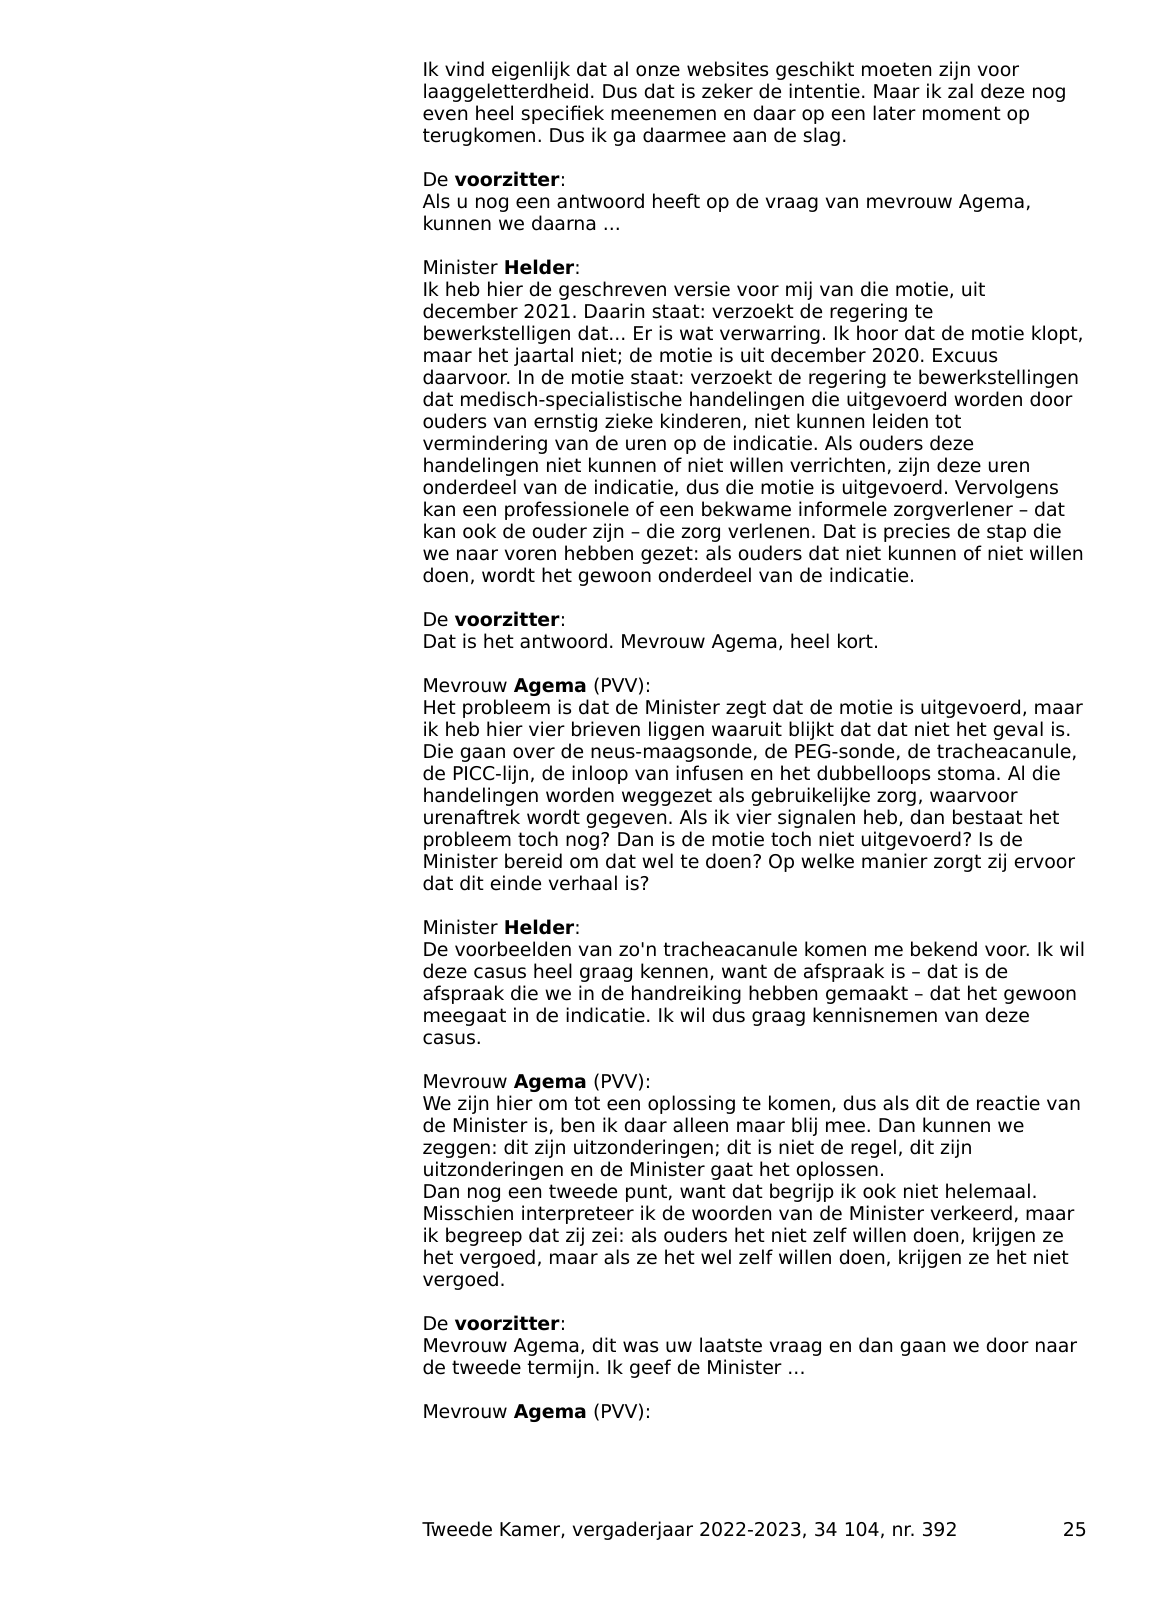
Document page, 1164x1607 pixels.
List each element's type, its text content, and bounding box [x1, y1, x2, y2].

text De voorzitter: [422, 1313, 1087, 1335]
text De voorzitter: [422, 169, 1087, 191]
text Dat is het antwoord. Mevrouw Agema, heel kort. [422, 631, 1087, 653]
text Mevrouw Agema (PVV): [422, 675, 1087, 697]
text Dan nog een tweede punt, want dat begrijp ik ook niet helemaal. Misschien interpreteer ik de woorden van de Minister verkeerd, maar ik begreep dat zij zei: als ouders het niet zelf willen doen, krijgen ze het vergoed, maar als ze het wel zelf willen doen, krijgen ze het niet vergoed. [422, 1181, 1087, 1291]
text Mevrouw Agema, dit was uw laatste vraag en dan gaan we door naar de tweede termijn. Ik geef de Minister ... [422, 1335, 1087, 1379]
text De voorbeelden van zo'n tracheacanule komen me bekend voor. Ik wil deze casus heel graag kennen, want de afspraak is – dat is de afspraak die we in de handreiking hebben gemaakt – dat het gewoon meegaat in de indicatie. Ik wil dus graag kennisnemen van deze casus. [422, 939, 1087, 1049]
text Het probleem is dat de Minister zegt dat de motie is uitgevoerd, maar ik heb hier vier brieven liggen waaruit blijkt dat dat niet het geval is. Die gaan over de neus-maagsonde, de PEG-sonde, de tracheacanule, de PICC-lijn, de inloop van infusen en het dubbelloops stoma. Al die handelingen worden weggezet als gebruikelijke zorg, waarvoor urenaftrek wordt gegeven. Als ik vier signalen heb, dan bestaat het probleem toch nog? Dan is de motie toch niet uitgevoerd? Is de Minister bereid om dat wel te doen? Op welke manier zorgt zij ervoor dat dit einde verhaal is? [422, 697, 1087, 895]
text Ik heb hier de geschreven versie voor mij van die motie, uit december 2021. Daarin staat: verzoekt de regering te bewerkstelligen dat... Er is wat verwarring. Ik hoor dat de motie klopt, maar het jaartal niet; de motie is uit december 2020. Excuus daarvoor. In de motie staat: verzoekt de regering te bewerkstellingen dat medisch-specialistische handelingen die uitgevoerd worden door ouders van ernstig zieke kinderen, niet kunnen leiden tot vermindering van de uren op de indicatie. Als ouders deze handelingen niet kunnen of niet willen verrichten, zijn deze uren onderdeel van de indicatie, dus die motie is uitgevoerd. Vervolgens kan een professionele of een bekwame informele zorgverlener – dat kan ook de ouder zijn – die zorg verlenen. Dat is precies de stap die we naar voren hebben gezet: als ouders dat niet kunnen of niet willen doen, wordt het gewoon onderdeel van de indicatie. [422, 279, 1087, 587]
text Ik vind eigenlijk dat al onze websites geschikt moeten zijn voor laaggeletterdheid. Dus dat is zeker de intentie. Maar ik zal deze nog even heel specifiek meenemen en daar op een later moment op terugkomen. Dus ik ga daarmee aan de slag. [422, 59, 1087, 147]
text We zijn hier om tot een oplossing te komen, dus als dit de reactie van de Minister is, ben ik daar alleen maar blij mee. Dan kunnen we zeggen: dit zijn uitzonderingen; dit is niet de regel, dit zijn uitzonderingen en de Minister gaat het oplossen. [422, 1093, 1087, 1181]
text Als u nog een antwoord heeft op de vraag van mevrouw Agema, kunnen we daarna ... [422, 191, 1087, 235]
text Minister Helder: [422, 257, 1087, 279]
text Minister Helder: [422, 917, 1087, 939]
text Mevrouw Agema (PVV): [422, 1071, 1087, 1093]
text De voorzitter: [422, 609, 1087, 631]
text Mevrouw Agema (PVV): [422, 1401, 1087, 1423]
